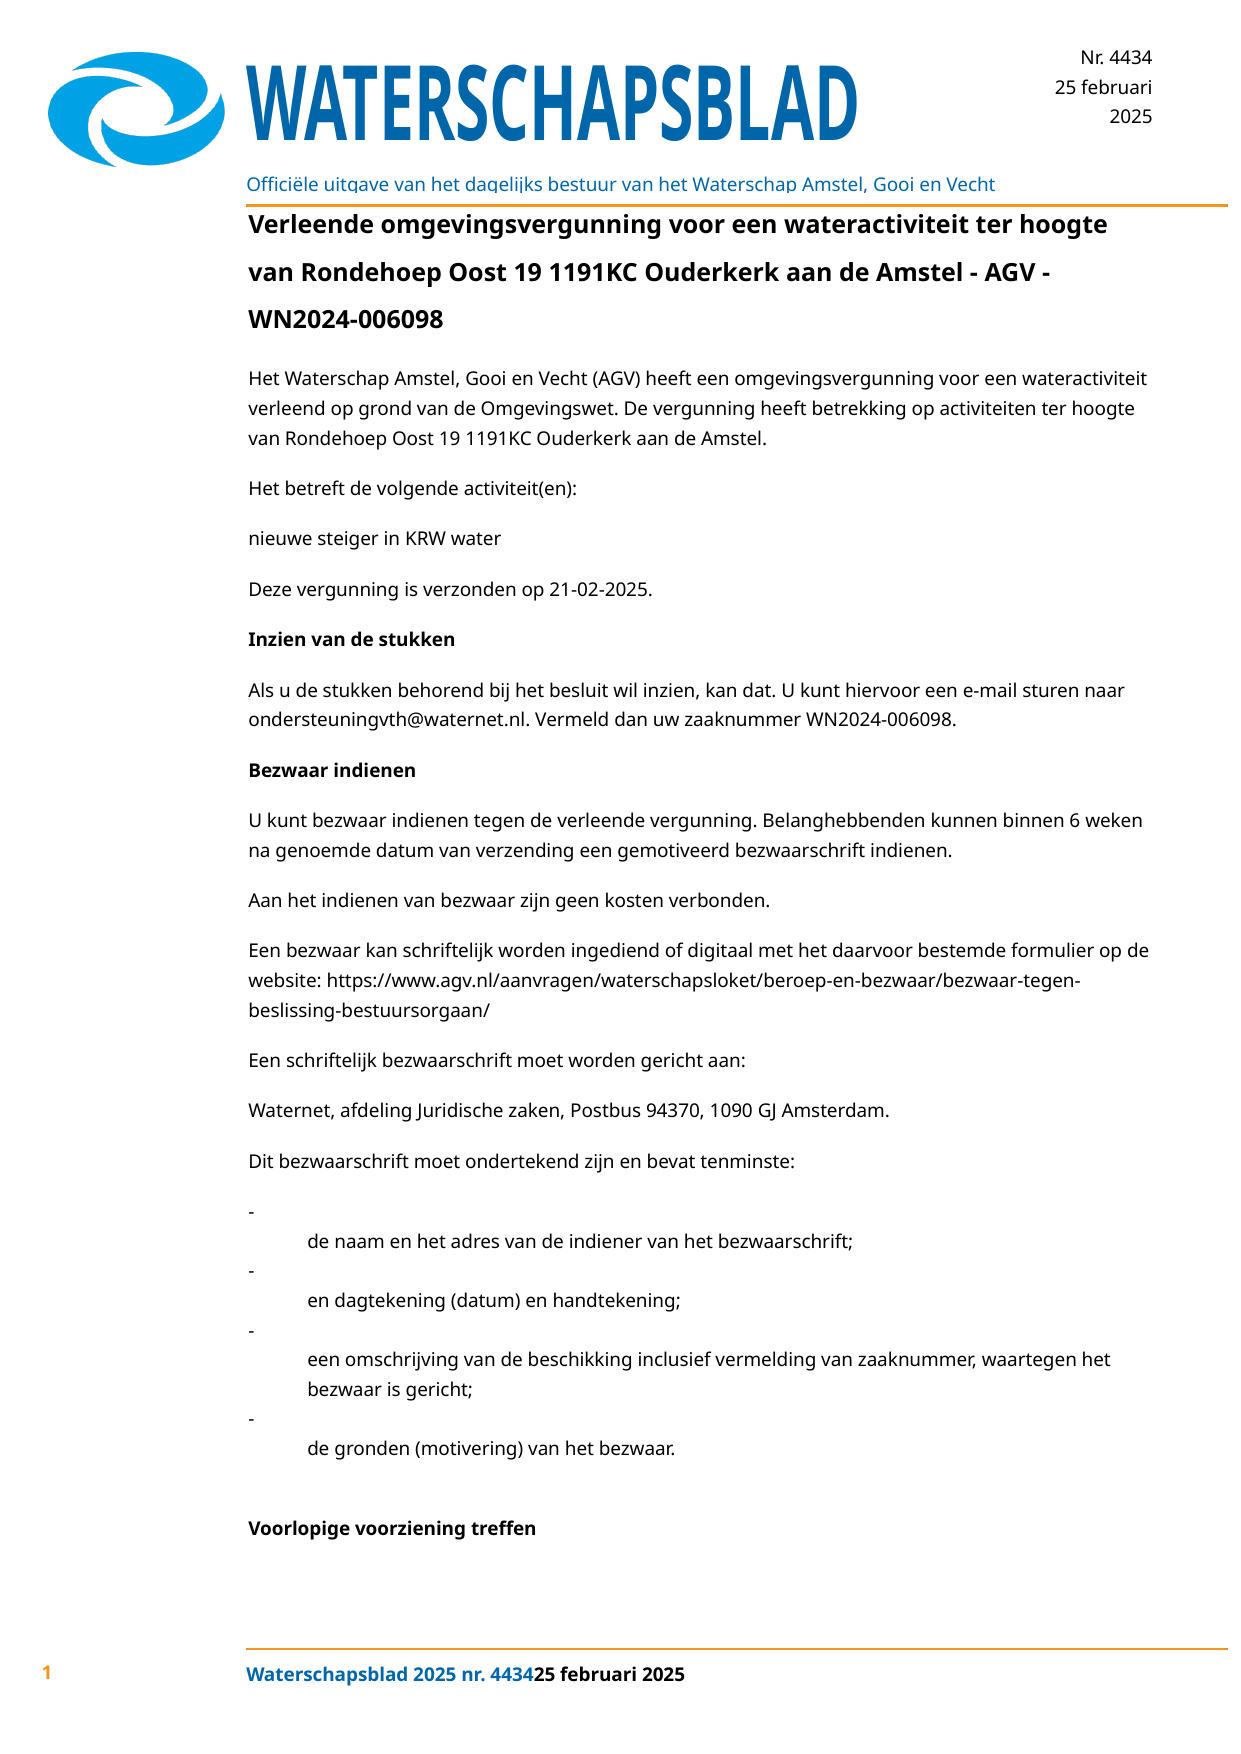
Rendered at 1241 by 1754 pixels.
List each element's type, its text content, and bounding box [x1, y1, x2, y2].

picture [41, 47, 231, 172]
text U kunt bezwaar indienen tegen de verleende vergunning. Belanghebbenden kunnen binnen 6 weken na genoemde datum van verzending een gemotiveerd bezwaarschrift indienen. [248, 807, 1152, 862]
list de naam en het adres van de indiener van het bezwaarschrift; [248, 1228, 1152, 1254]
text Verleende omgevingsvergunning voor een wateractiviteit ter hoogte van Rondehoep Oost 19 1191KC Ouderkerk aan de Amstel - AGV - WN2024-006098 [248, 207, 1152, 336]
text nieuwe steiger in KRW water [248, 526, 1152, 551]
list de gronden (motivering) van het bezwaar. [248, 1435, 1152, 1461]
text Aan het indienen van bezwaar zijn geen kosten verbonden. [248, 887, 1152, 913]
text Het betreft de volgende activiteit(en): [248, 475, 1152, 501]
text Het Waterschap Amstel, Gooi en Vecht (AGV) heeft een omgevingsvergunning voor een wateractiviteit verleend op grond van de Omgevingswet. De vergunning heeft betrekking op activiteiten ter hoogte van Rondehoep Oost 19 1191KC Ouderkerk aan de Amstel. [248, 366, 1152, 450]
text Een schriftelijk bezwaarschrift moet worden gericht aan: [248, 1047, 1152, 1073]
text Bezwaar indienen [248, 757, 1152, 782]
text Inzien van de stukken [248, 626, 1152, 652]
list en dagtekening (datum) en handtekening; [248, 1287, 1152, 1313]
text Deze vergunning is verzonden op 21-02-2025. [248, 576, 1152, 602]
list een omschrijving van de beschikking inclusief vermelding van zaaknummer, waartegen het bezwaar is gericht; [248, 1346, 1152, 1402]
text Als u de stukken behorend bij het besluit wil inzien, kan dat. U kunt hiervoor een e-mail sturen naar ondersteuningvth@waternet.nl. Vermeld dan uw zaaknummer WN2024-006098. [248, 677, 1152, 732]
text Dit bezwaarschrift moet ondertekend zijn en bevat tenminste: [248, 1148, 1152, 1174]
text Voorlopige voorziening treffen [248, 1515, 1152, 1541]
text Waternet, afdeling Juridische zaken, Postbus 94370, 1090 GJ Amsterdam. [248, 1098, 1152, 1123]
text Een bezwaar kan schriftelijk worden ingediend of digitaal met het daarvoor bestemde formulier op de website: https://www.agv.nl/aanvragen/waterschapsloket/beroep-en-bezwaar/bezwaar-tegen-beslissing-bestuursorgaan/ [248, 938, 1152, 1022]
